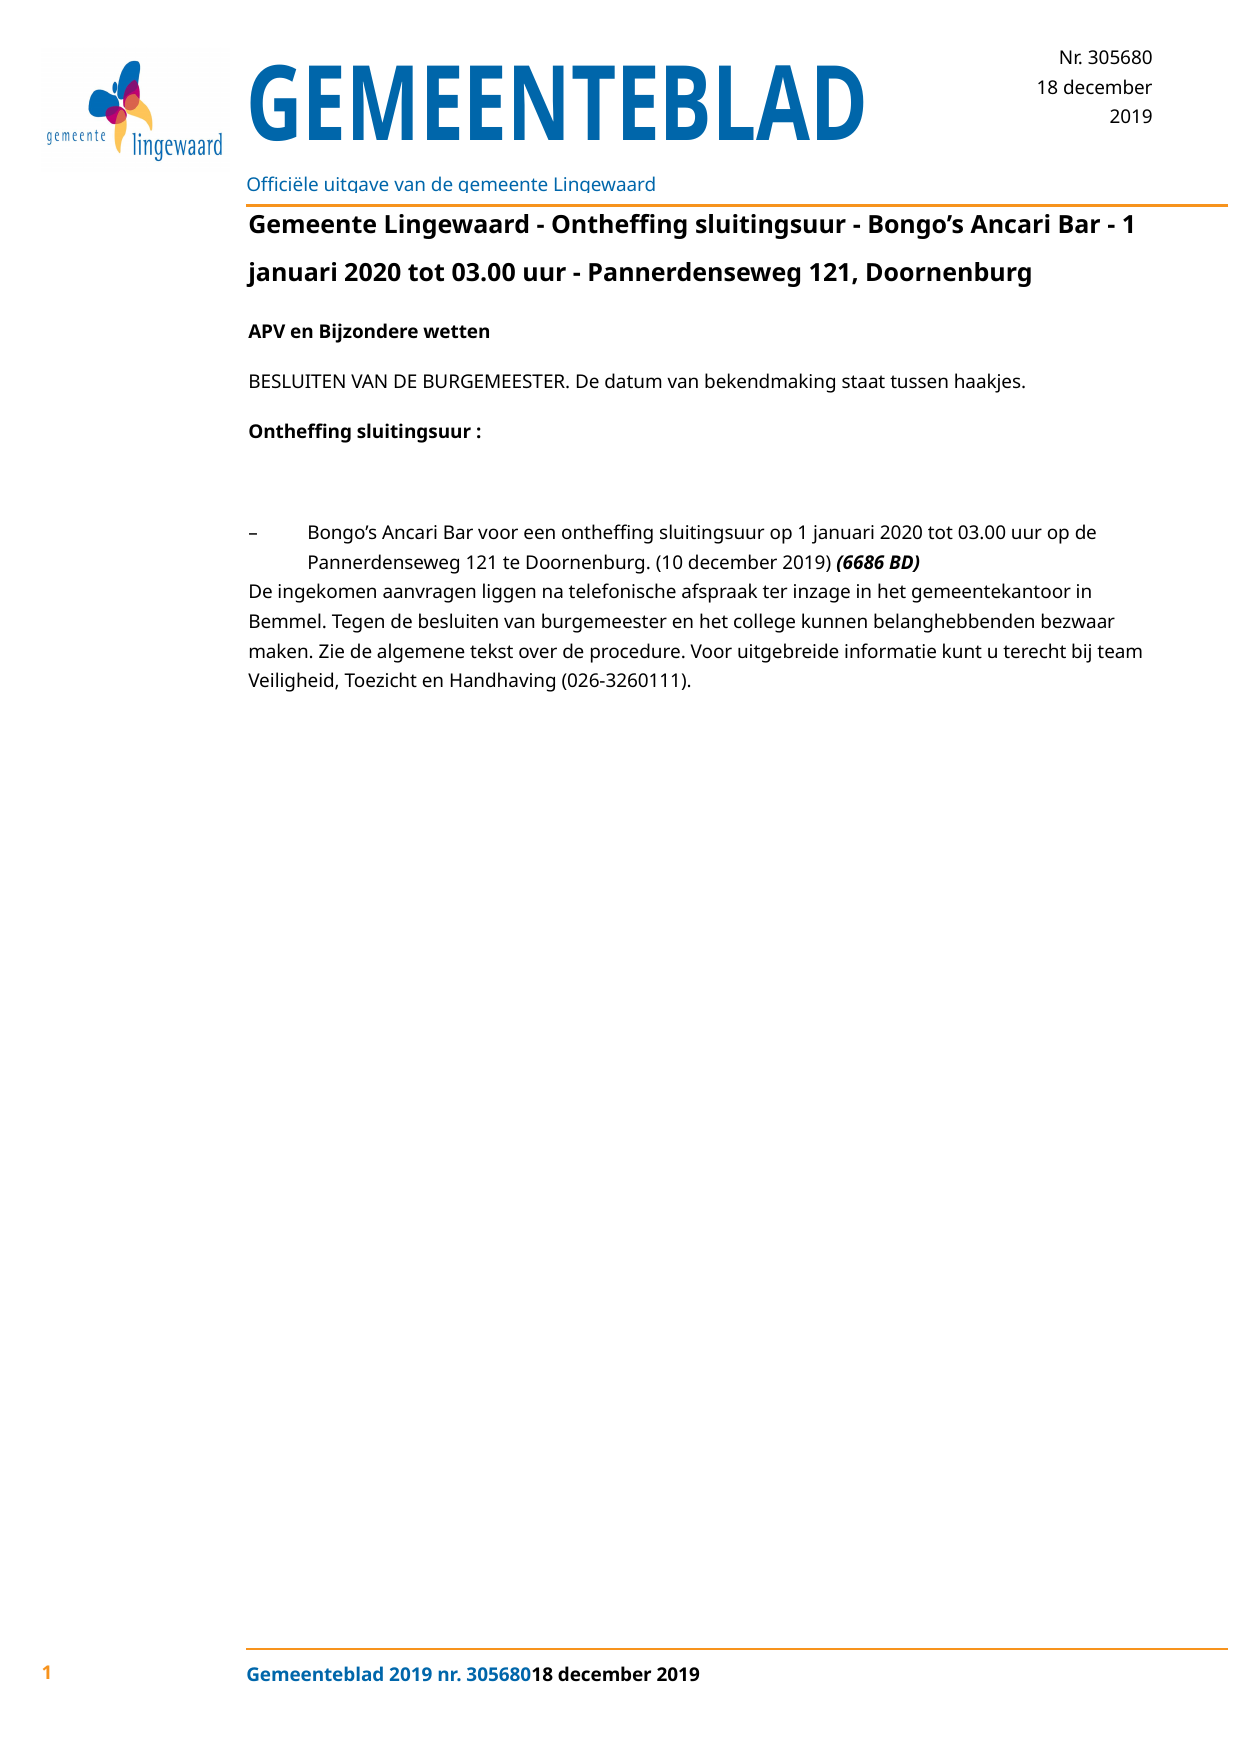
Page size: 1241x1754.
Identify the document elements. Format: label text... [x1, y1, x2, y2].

list Bongo’s Ancari Bar voor een ontheffing sluitingsuur op 1 januari 2020 tot 03.00 uur op de Pannerdenseweg 121 te Doornenburg. (10 december 2019) (6686 BD) [248, 519, 1152, 575]
picture [41, 47, 231, 172]
text Gemeente Lingewaard - Ontheffing sluitingsuur - Bongo’s Ancari Bar - 1 januari 2020 tot 03.00 uur - Pannerdenseweg 121, Doornenburg [248, 207, 1152, 288]
text Ontheffing sluitingsuur : [248, 419, 1152, 444]
text De ingekomen aanvragen liggen na telefonische afspraak ter inzage in het gemeentekantoor in Bemmel. Tegen de besluiten van burgemeester en het college kunnen belanghebbenden bezwaar maken. Zie de algemene tekst over de procedure. Voor uitgebreide informatie kunt u terecht bij team Veiligheid, Toezicht en Handhaving (026-3260111). [248, 579, 1152, 693]
text APV en Bijzondere wetten [248, 318, 1152, 344]
text BESLUITEN VAN DE BURGEMEESTER. De datum van bekendmaking staat tussen haakjes. [248, 368, 1152, 394]
